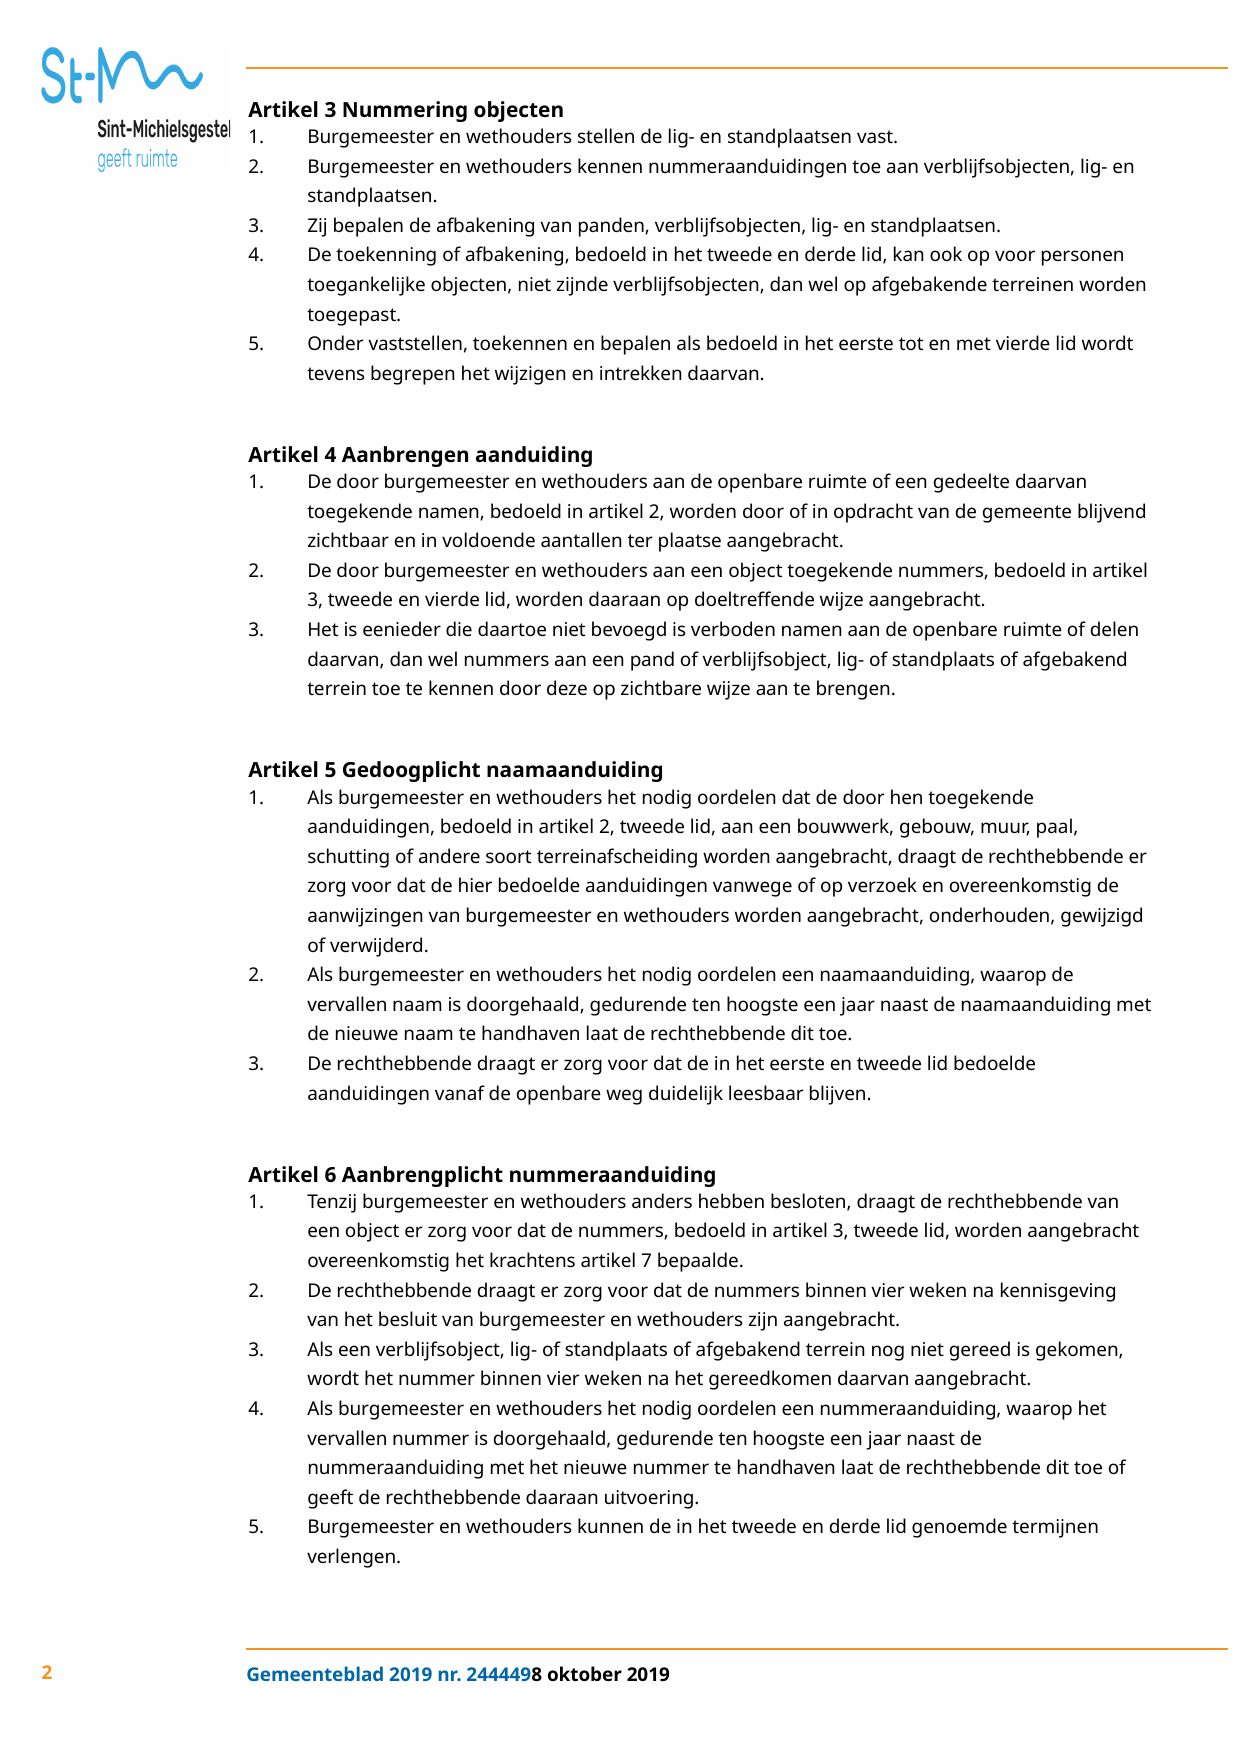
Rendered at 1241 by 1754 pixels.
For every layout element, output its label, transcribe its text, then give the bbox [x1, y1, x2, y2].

list Tenzij burgemeester en wethouders anders hebben besloten, draagt de rechthebbende van een object er zorg voor dat de nummers, bedoeld in artikel 3, tweede lid, worden aangebracht overeenkomstig het krachtens artikel 7 bepaalde. [248, 1188, 1152, 1273]
list Als burgemeester en wethouders het nodig oordelen een nummeraanduiding, waarop het vervallen nummer is doorgehaald, gedurende ten hoogste een jaar naast de nummeraanduiding met het nieuwe nummer te handhaven laat de rechthebbende dit toe of geeft de rechthebbende daaraan uitvoering. [248, 1395, 1152, 1510]
text Artikel 4 Aanbrengen aanduiding [248, 440, 1152, 468]
list Als burgemeester en wethouders het nodig oordelen een naamaanduiding, waarop de vervallen naam is doorgehaald, gedurende ten hoogste een jaar naast de naamaanduiding met de nieuwe naam te handhaven laat de rechthebbende dit toe. [248, 961, 1152, 1046]
text Artikel 3 Nummering objecten [248, 95, 1152, 123]
list Burgemeester en wethouders kunnen de in het tweede en derde lid genoemde termijnen verlengen. [248, 1513, 1152, 1569]
list Als burgemeester en wethouders het nodig oordelen dat de door hen toegekende aanduidingen, bedoeld in artikel 2, tweede lid, aan een bouwwerk, gebouw, muur, paal, schutting of andere soort terreinafscheiding worden aangebracht, draagt de rechthebbende er zorg voor dat de hier bedoelde aanduidingen vanwege of op verzoek en overeenkomstig de aanwijzingen van burgemeester en wethouders worden aangebracht, onderhouden, gewijzigd of verwijderd. [248, 784, 1152, 957]
list De door burgemeester en wethouders aan een object toegekende nummers, bedoeld in artikel 3, tweede en vierde lid, worden daaraan op doeltreffende wijze aangebracht. [248, 557, 1152, 612]
list De rechthebbende draagt er zorg voor dat de nummers binnen vier weken na kennisgeving van het besluit van burgemeester en wethouders zijn aangebracht. [248, 1277, 1152, 1332]
list Zij bepalen de afbakening van panden, verblijfsobjecten, lig- en standplaatsen. [248, 212, 1152, 238]
list De toekenning of afbakening, bedoeld in het tweede en derde lid, kan ook op voor personen toegankelijke objecten, niet zijnde verblijfsobjecten, dan wel op afgebakende terreinen worden toegepast. [248, 242, 1152, 326]
list Burgemeester en wethouders kennen nummeraanduidingen toe aan verblijfsobjecten, lig- en standplaatsen. [248, 153, 1152, 208]
text Artikel 5 Gedoogplicht naamaanduiding [248, 755, 1152, 784]
list Burgemeester en wethouders stellen de lig- en standplaatsen vast. [248, 123, 1152, 149]
list De rechthebbende draagt er zorg voor dat de in het eerste en tweede lid bedoelde aanduidingen vanaf de openbare weg duidelijk leesbaar blijven. [248, 1050, 1152, 1105]
list Het is eenieder die daartoe niet bevoegd is verboden namen aan de openbare ruimte of delen daarvan, dan wel nummers aan een pand of verblijfsobject, lig- of standplaats of afgebakend terrein toe te kennen door deze op zichtbare wijze aan te brengen. [248, 616, 1152, 701]
list Onder vaststellen, toekennen en bepalen als bedoeld in het eerste tot en met vierde lid wordt tevens begrepen het wijzigen en intrekken daarvan. [248, 330, 1152, 386]
list Als een verblijfsobject, lig- of standplaats of afgebakend terrein nog niet gereed is gekomen, wordt het nummer binnen vier weken na het gereedkomen daarvan aangebracht. [248, 1336, 1152, 1391]
list De door burgemeester en wethouders aan de openbare ruimte of een gedeelte daarvan toegekende namen, bedoeld in artikel 2, worden door of in opdracht van de gemeente blijvend zichtbaar en in voldoende aantallen ter plaatse aangebracht. [248, 468, 1152, 553]
picture [41, 47, 231, 172]
text Artikel 6 Aanbrengplicht nummeraanduiding [248, 1160, 1152, 1188]
